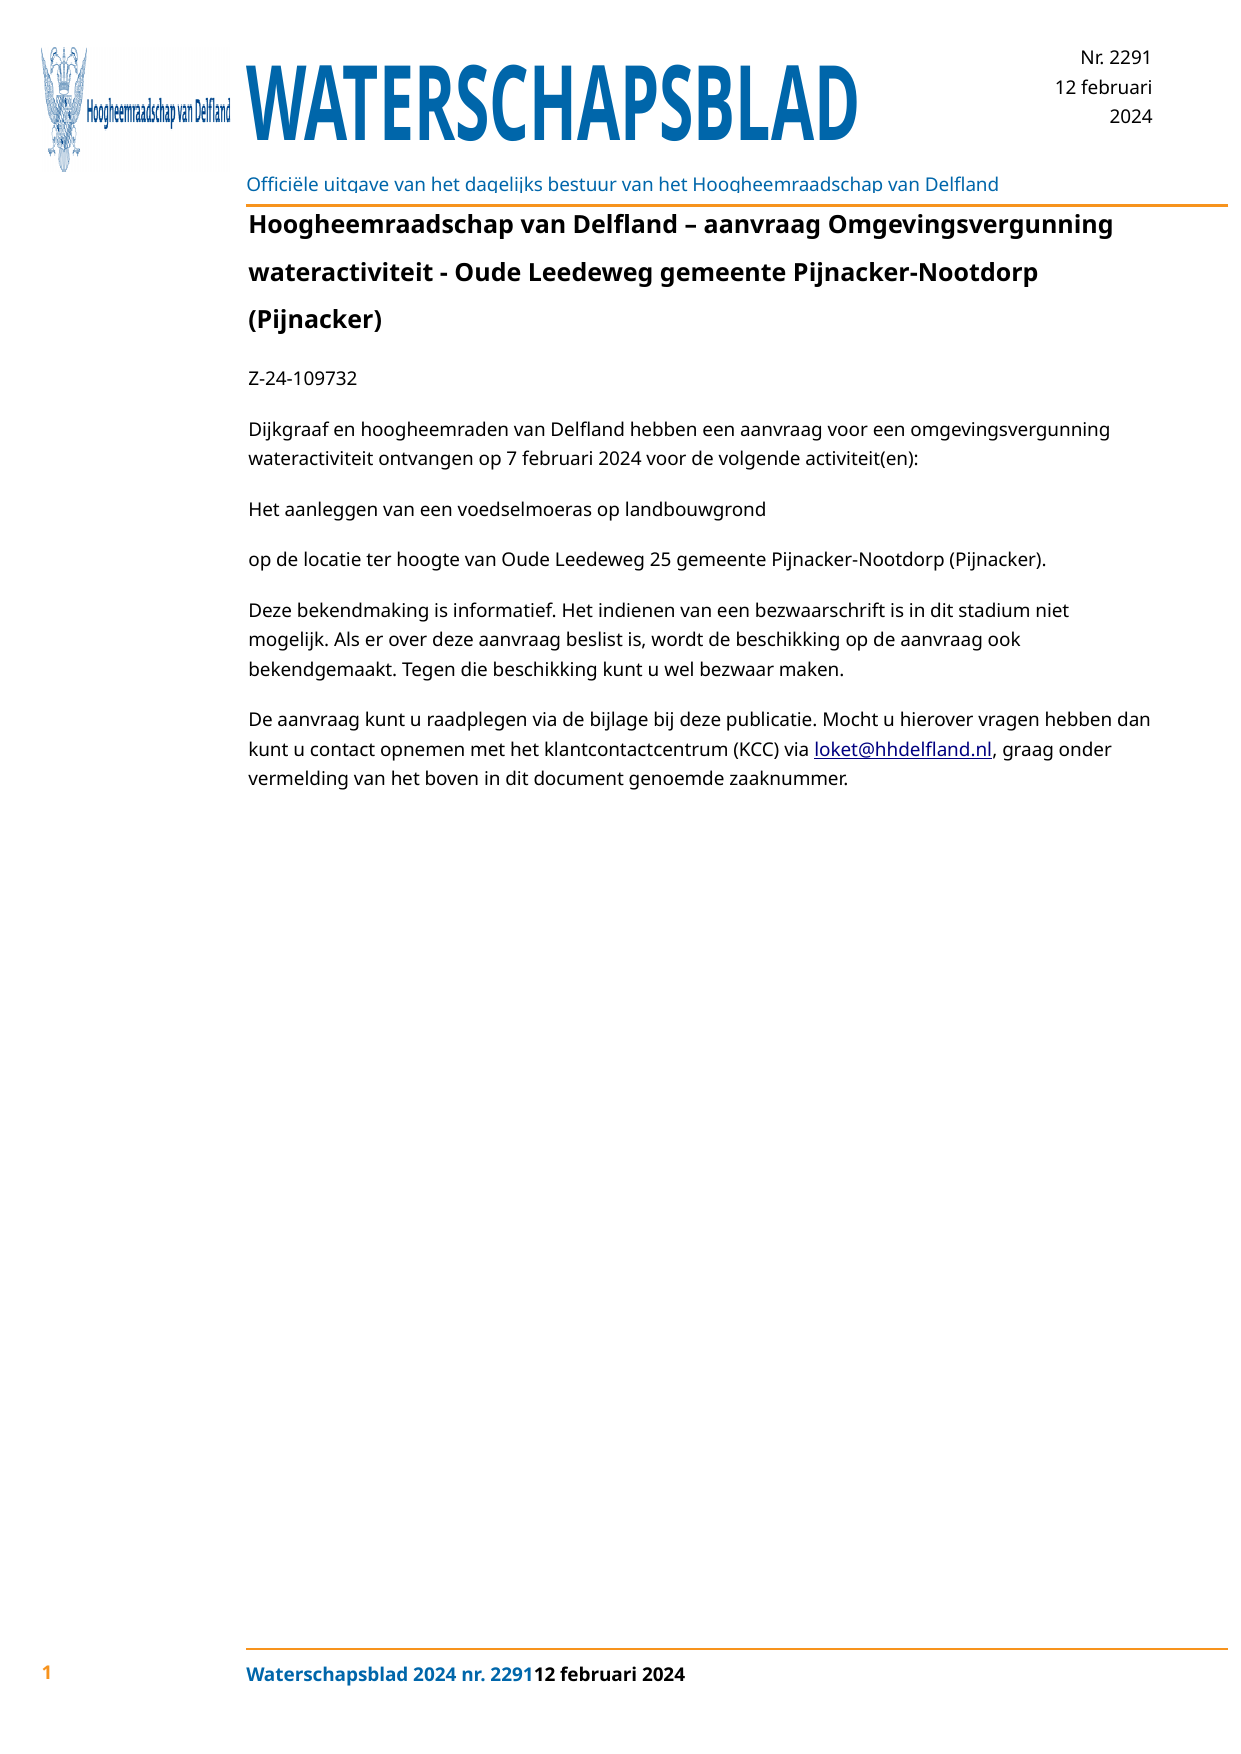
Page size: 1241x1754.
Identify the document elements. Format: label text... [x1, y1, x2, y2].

picture [41, 47, 231, 172]
text De aanvraag kunt u raadplegen via de bijlage bij deze publicatie. Mocht u hierover vragen hebben dan kunt u contact opnemen met het klantcontactcentrum (KCC) via loket@hhdelfland.nl, graag onder vermelding van het boven in dit document genoemde zaaknummer. [248, 706, 1152, 791]
text Deze bekendmaking is informatief. Het indienen van een bezwaarschrift is in dit stadium niet mogelijk. Als er over deze aanvraag beslist is, wordt de beschikking op de aanvraag ook bekendgemaakt. Tegen die beschikking kunt u wel bezwaar maken. [248, 597, 1152, 682]
text Het aanleggen van een voedselmoeras op landbouwgrond [248, 496, 1152, 522]
text Hoogheemraadschap van Delfland – aanvraag Omgevingsvergunning wateractiviteit - Oude Leedeweg gemeente Pijnacker-Nootdorp (Pijnacker) [248, 207, 1152, 336]
text op de locatie ter hoogte van Oude Leedeweg 25 gemeente Pijnacker-Nootdorp (Pijnacker). [248, 546, 1152, 572]
text Z-24-109732 [248, 366, 1152, 391]
text Dijkgraaf en hoogheemraden van Delfland hebben een aanvraag voor een omgevingsvergunning wateractiviteit ontvangen op 7 februari 2024 voor de volgende activiteit(en): [248, 416, 1152, 471]
